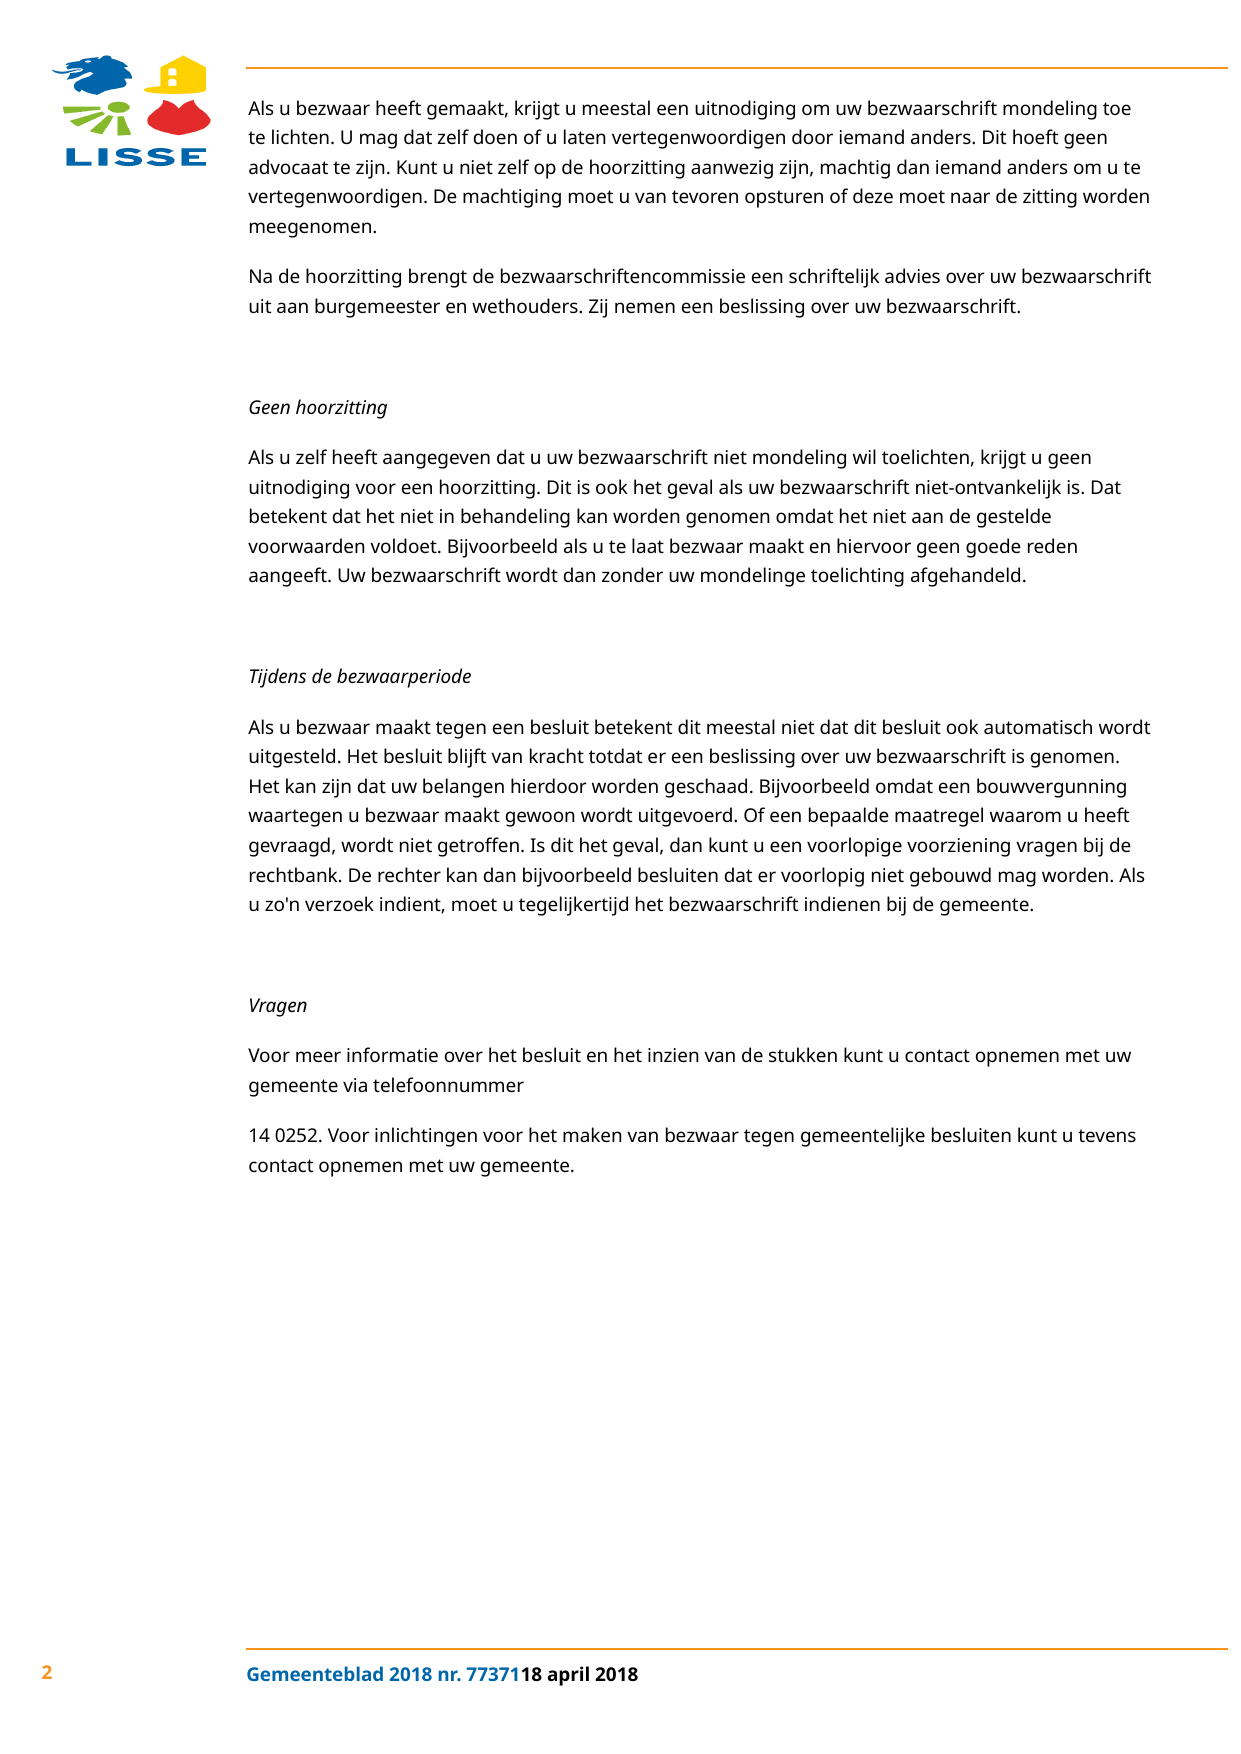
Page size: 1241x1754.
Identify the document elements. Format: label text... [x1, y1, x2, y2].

picture [41, 47, 231, 172]
text Als u bezwaar heeft gemaakt, krijgt u meestal een uitnodiging om uw bezwaarschrift mondeling toe te lichten. U mag dat zelf doen of u laten vertegenwoordigen door iemand anders. Dit hoeft geen advocaat te zijn. Kunt u niet zelf op de hoorzitting aanwezig zijn, machtig dan iemand anders om u te vertegenwoordigen. De machtiging moet u van tevoren opsturen of deze moet naar de zitting worden meegenomen. [248, 95, 1152, 239]
text Tijdens de bezwaarperiode [248, 663, 1152, 689]
text Na de hoorzitting brengt de bezwaarschriftencommissie een schriftelijk advies over uw bezwaarschrift uit aan burgemeester en wethouders. Zij nemen een beslissing over uw bezwaarschrift. [248, 263, 1152, 319]
text 14 0252. Voor inlichtingen voor het maken van bezwaar tegen gemeentelijke besluiten kunt u tevens contact opnemen met uw gemeente. [248, 1123, 1152, 1178]
text Als u bezwaar maakt tegen een besluit betekent dit meestal niet dat dit besluit ook automatisch wordt uitgesteld. Het besluit blijft van kracht totdat er een beslissing over uw bezwaarschrift is genomen. Het kan zijn dat uw belangen hierdoor worden geschaad. Bijvoorbeeld omdat een bouwvergunning waartegen u bezwaar maakt gewoon wordt uitgevoerd. Of een bepaalde maatregel waarom u heeft gevraagd, wordt niet getroffen. Is dit het geval, dan kunt u een voorlopige voorziening vragen bij de rechtbank. De rechter kan dan bijvoorbeeld besluiten dat er voorlopig niet gebouwd mag worden. Als u zo'n verzoek indient, moet u tegelijkertijd het bezwaarschrift indienen bij de gemeente. [248, 714, 1152, 917]
text Vragen [248, 992, 1152, 1018]
text Geen hoorzitting [248, 394, 1152, 420]
text Voor meer informatie over het besluit en het inzien van de stukken kunt u contact opnemen met uw gemeente via telefoonnummer [248, 1043, 1152, 1098]
text Als u zelf heeft aangegeven dat u uw bezwaarschrift niet mondeling wil toelichten, krijgt u geen uitnodiging voor een hoorzitting. Dit is ook het geval als uw bezwaarschrift niet-ontvankelijk is. Dat betekent dat het niet in behandeling kan worden genomen omdat het niet aan de gestelde voorwaarden voldoet. Bijvoorbeeld als u te laat bezwaar maakt en hiervoor geen goede reden aangeeft. Uw bezwaarschrift wordt dan zonder uw mondelinge toelichting afgehandeld. [248, 444, 1152, 588]
